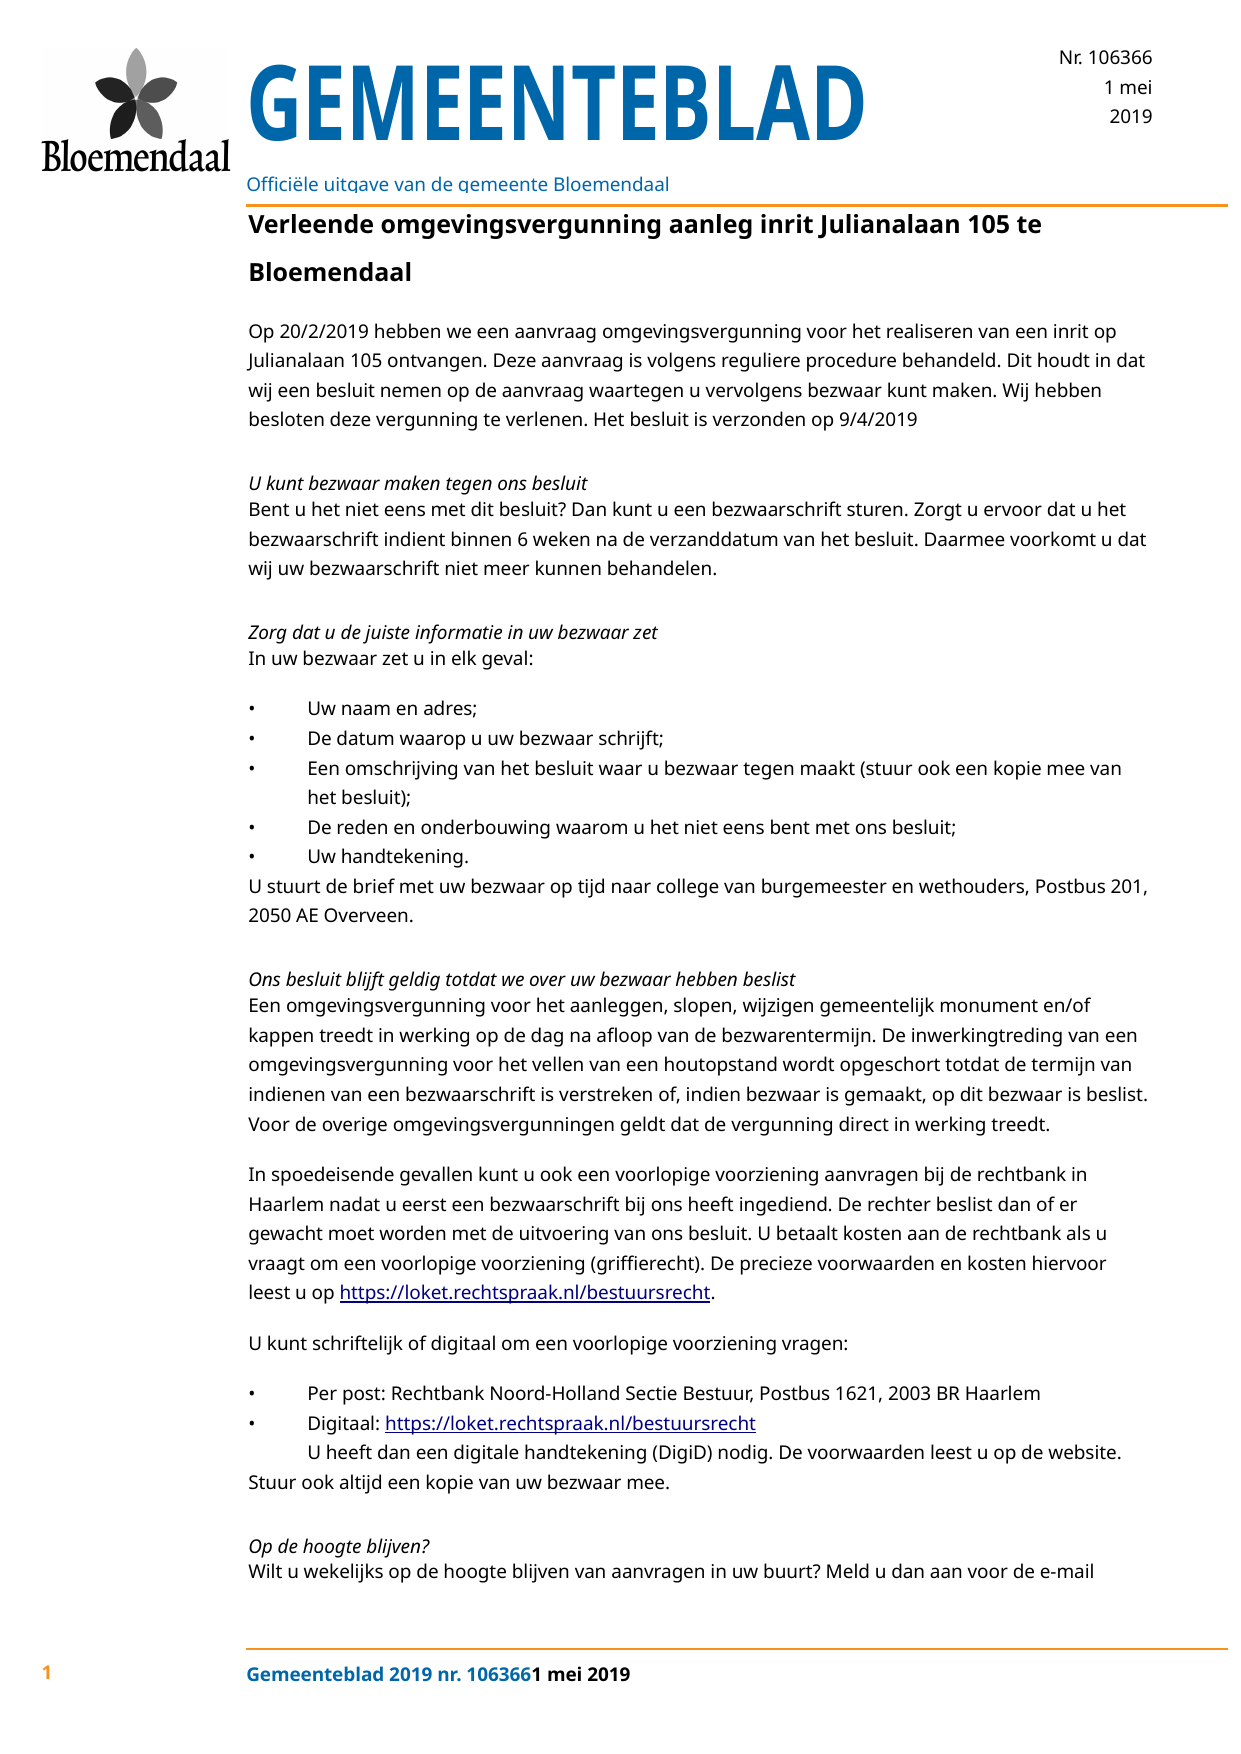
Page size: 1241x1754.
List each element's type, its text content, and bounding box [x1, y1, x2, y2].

picture [41, 47, 231, 172]
list Per post: Rechtbank Noord-Holland Sectie Bestuur, Postbus 1621, 2003 BR Haarlem [248, 1380, 1152, 1406]
text Bent u het niet eens met dit besluit? Dan kunt u een bezwaarschrift sturen. Zorgt u ervoor dat u het bezwaarschrift indient binnen 6 weken na de verzanddatum van het besluit. Daarmee voorkomt u dat wij uw bezwaarschrift niet meer kunnen behandelen. [248, 496, 1152, 581]
list U heeft dan een digitale handtekening (DigiD) nodig. De voorwaarden leest u op de website. [248, 1439, 1152, 1465]
text Een omgevingsvergunning voor het aanleggen, slopen, wijzigen gemeentelijk monument en/of kappen treedt in werking op de dag na afloop van de bezwarentermijn. De inwerkingtreding van een omgevingsvergunning voor het vellen van een houtopstand wordt opgeschort totdat de termijn van indienen van een bezwaarschrift is verstreken of, indien bezwaar is gemaakt, op dit bezwaar is beslist. Voor de overige omgevingsvergunningen geldt dat de vergunning direct in werking treedt. [248, 992, 1152, 1136]
list Digitaal: https://loket.rechtspraak.nl/bestuursrecht [248, 1410, 1152, 1436]
text U kunt schriftelijk of digitaal om een voorlopige voorziening vragen: [248, 1330, 1152, 1356]
list Uw handtekening. [248, 843, 1152, 869]
list Uw naam en adres; [248, 696, 1152, 721]
text Op 20/2/2019 hebben we een aanvraag omgevingsvergunning voor het realiseren van een inrit op Julianalaan 105 ontvangen. Deze aanvraag is volgens reguliere procedure behandeld. Dit houdt in dat wij een besluit nemen op de aanvraag waartegen u vervolgens bezwaar kunt maken. Wij hebben besloten deze vergunning te verlenen. Het besluit is verzonden op 9/4/2019 [248, 318, 1152, 432]
text Verleende omgevingsvergunning aanleg inrit Julianalaan 105 te Bloemendaal [248, 207, 1152, 288]
text In uw bezwaar zet u in elk geval: [248, 645, 1152, 671]
text U kunt bezwaar maken tegen ons besluit [248, 471, 1152, 496]
text U stuurt de brief met uw bezwaar op tijd naar college van burgemeester en wethouders, Postbus 201, 2050 AE Overveen. [248, 873, 1152, 928]
list Een omschrijving van het besluit waar u bezwaar tegen maakt (stuur ook een kopie mee van het besluit); [248, 755, 1152, 810]
text Ons besluit blijft geldig totdat we over uw bezwaar hebben beslist [248, 967, 1152, 992]
text Wilt u wekelijks op de hoogte blijven van aanvragen in uw buurt? Meld u dan aan voor de e-mail [248, 1559, 1152, 1584]
text In spoedeisende gevallen kunt u ook een voorlopige voorziening aanvragen bij de rechtbank in Haarlem nadat u eerst een bezwaarschrift bij ons heeft ingediend. De rechter beslist dan of er gewacht moet worden met de uitvoering van ons besluit. U betaalt kosten aan de rechtbank als u vraagt om een voorlopige voorziening (griffierecht). De precieze voorwaarden en kosten hiervoor leest u op https://loket.rechtspraak.nl/bestuursrecht. [248, 1161, 1152, 1305]
list De reden en onderbouwing waarom u het niet eens bent met ons besluit; [248, 814, 1152, 840]
text Op de hoogte blijven? [248, 1533, 1152, 1559]
text Stuur ook altijd een kopie van uw bezwaar mee. [248, 1469, 1152, 1495]
list De datum waarop u uw bezwaar schrijft; [248, 725, 1152, 751]
text Zorg dat u de juiste informatie in uw bezwaar zet [248, 619, 1152, 645]
